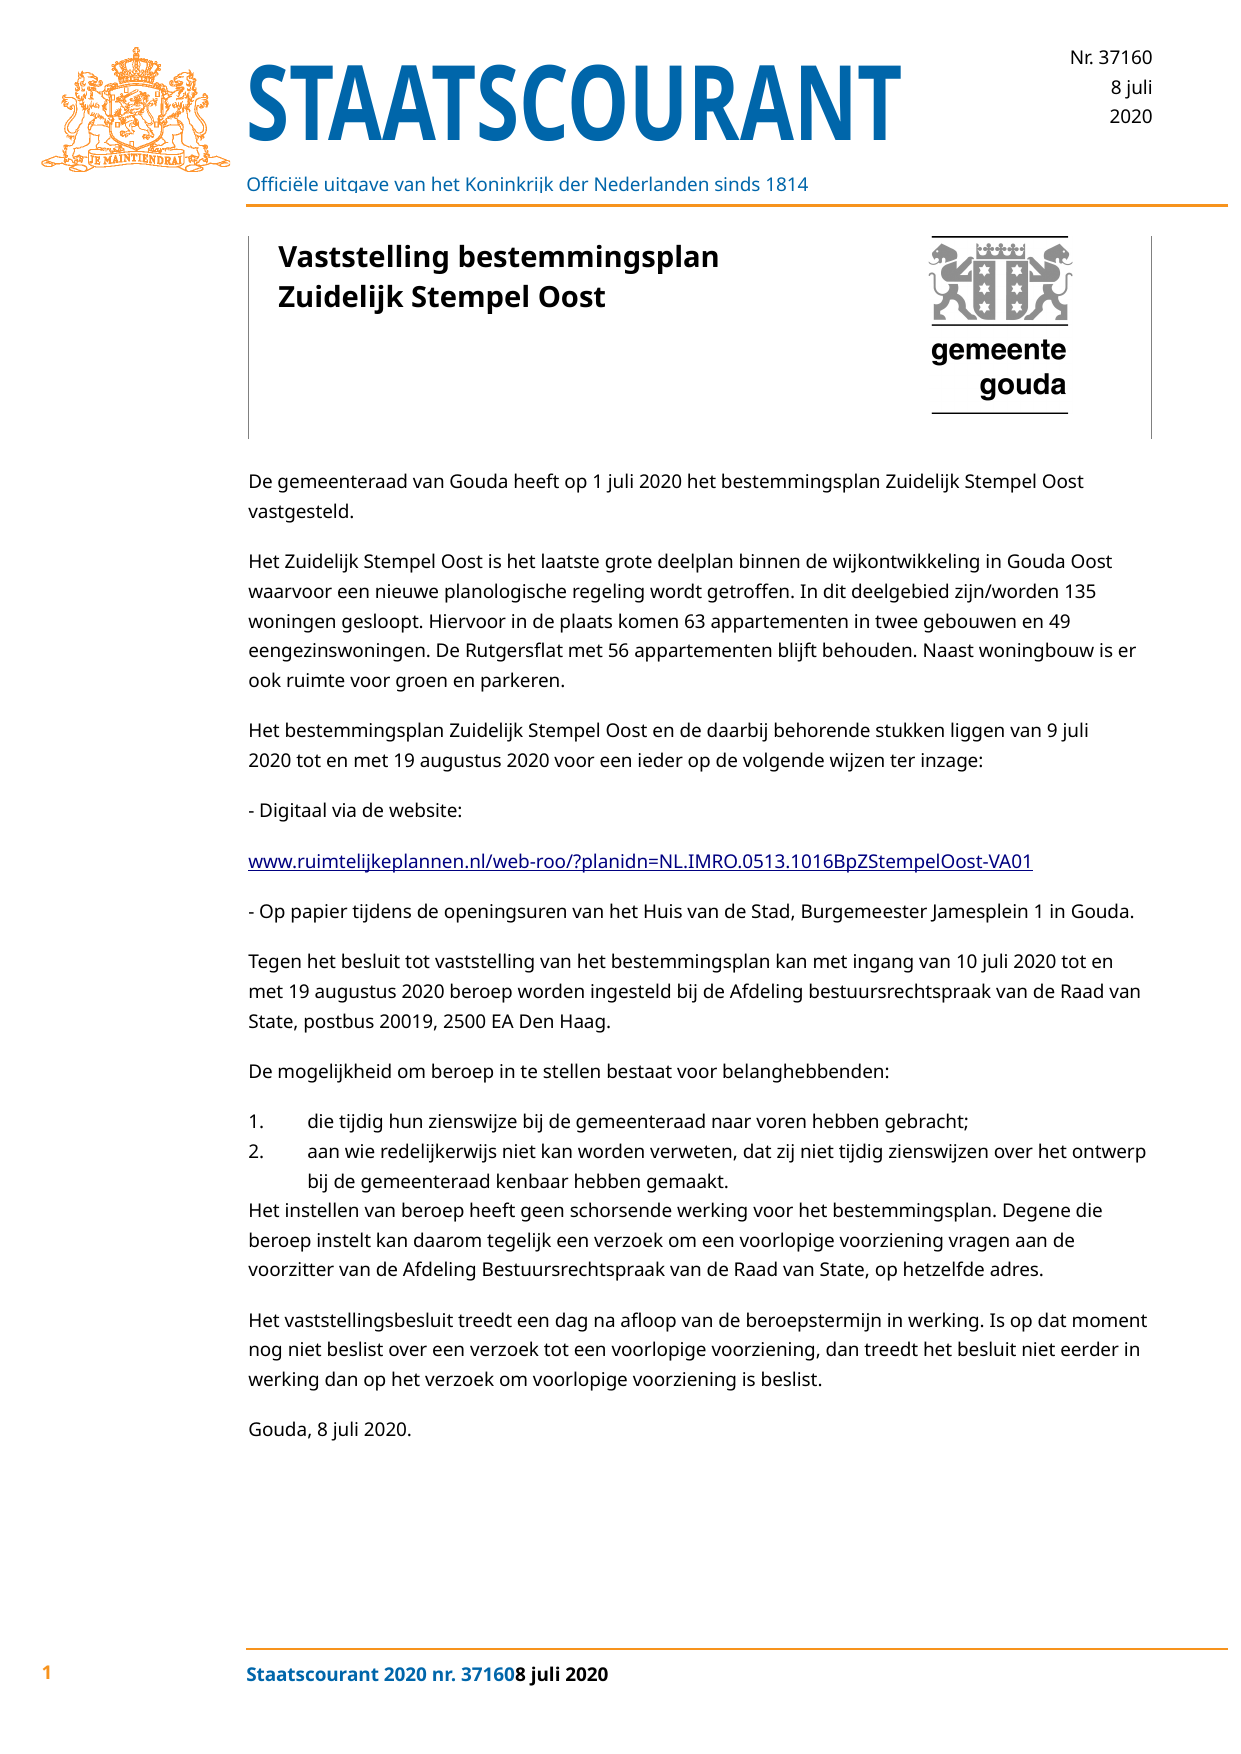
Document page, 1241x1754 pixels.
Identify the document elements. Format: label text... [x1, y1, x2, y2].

list aan wie redelijkerwijs niet kan worden verweten, dat zij niet tijdig zienswijzen over het ontwerp bij de gemeenteraad kenbaar hebben gemaakt. [248, 1138, 1152, 1193]
picture [928, 236, 1073, 414]
table_header [1073, 236, 1151, 413]
table_header [850, 236, 928, 413]
text www.ruimtelijkeplannen.nl/web-roo/?planidn=NL.IMRO.0513.1016BpZStempelOost-VA01 [248, 848, 1152, 873]
text Tegen het besluit tot vaststelling van het bestemmingsplan kan met ingang van 10 juli 2020 tot en met 19 augustus 2020 beroep worden ingesteld bij de Afdeling bestuursrechtspraak van de Raad van State, postbus 20019, 2500 EA Den Haag. [248, 949, 1152, 1033]
text - Op papier tijdens de openingsuren van het Huis van de Stad, Burgemeester Jamesplein 1 in Gouda. [248, 898, 1152, 924]
table_header [850, 414, 1151, 439]
text - Digitaal via de website: [248, 797, 1152, 823]
table_header Vaststelling bestemmingsplan Zuidelijk Stempel Oost [249, 236, 850, 439]
text Het instellen van beroep heeft geen schorsende werking voor het bestemmingsplan. Degene die beroep instelt kan daarom tegelijk een verzoek om een voorlopige voorziening vragen aan de voorzitter van de Afdeling Bestuursrechtspraak van de Raad van State, op hetzelfde adres. [248, 1197, 1152, 1282]
picture [41, 47, 231, 172]
text Het bestemmingsplan Zuidelijk Stempel Oost en de daarbij behorende stukken liggen van 9 juli 2020 tot en met 19 augustus 2020 voor een ieder op de volgende wijzen ter inzage: [248, 717, 1152, 773]
text De gemeenteraad van Gouda heeft op 1 juli 2020 het bestemmingsplan Zuidelijk Stempel Oost vastgesteld. [248, 469, 1152, 524]
text Het vaststellingsbesluit treedt een dag na afloop van de beroepstermijn in werking. Is op dat moment nog niet beslist over een verzoek tot een voorlopige voorziening, dan treedt het besluit niet eerder in werking dan op het verzoek om voorlopige voorziening is beslist. [248, 1307, 1152, 1392]
list die tijdig hun zienswijze bij de gemeenteraad naar voren hebben gebracht; [248, 1109, 1152, 1134]
text De mogelijkheid om beroep in te stellen bestaat voor belanghebbenden: [248, 1058, 1152, 1084]
text Gouda, 8 juli 2020. [248, 1417, 1152, 1442]
text Het Zuidelijk Stempel Oost is het laatste grote deelplan binnen de wijkontwikkeling in Gouda Oost waarvoor een nieuwe planologische regeling wordt getroffen. In dit deelgebied zijn/worden 135 woningen gesloopt. Hiervoor in de plaats komen 63 appartementen in twee gebouwen en 49 eengezinswoningen. De Rutgersflat met 56 appartementen blijft behouden. Naast woningbouw is er ook ruimte voor groen en parkeren. [248, 549, 1152, 693]
